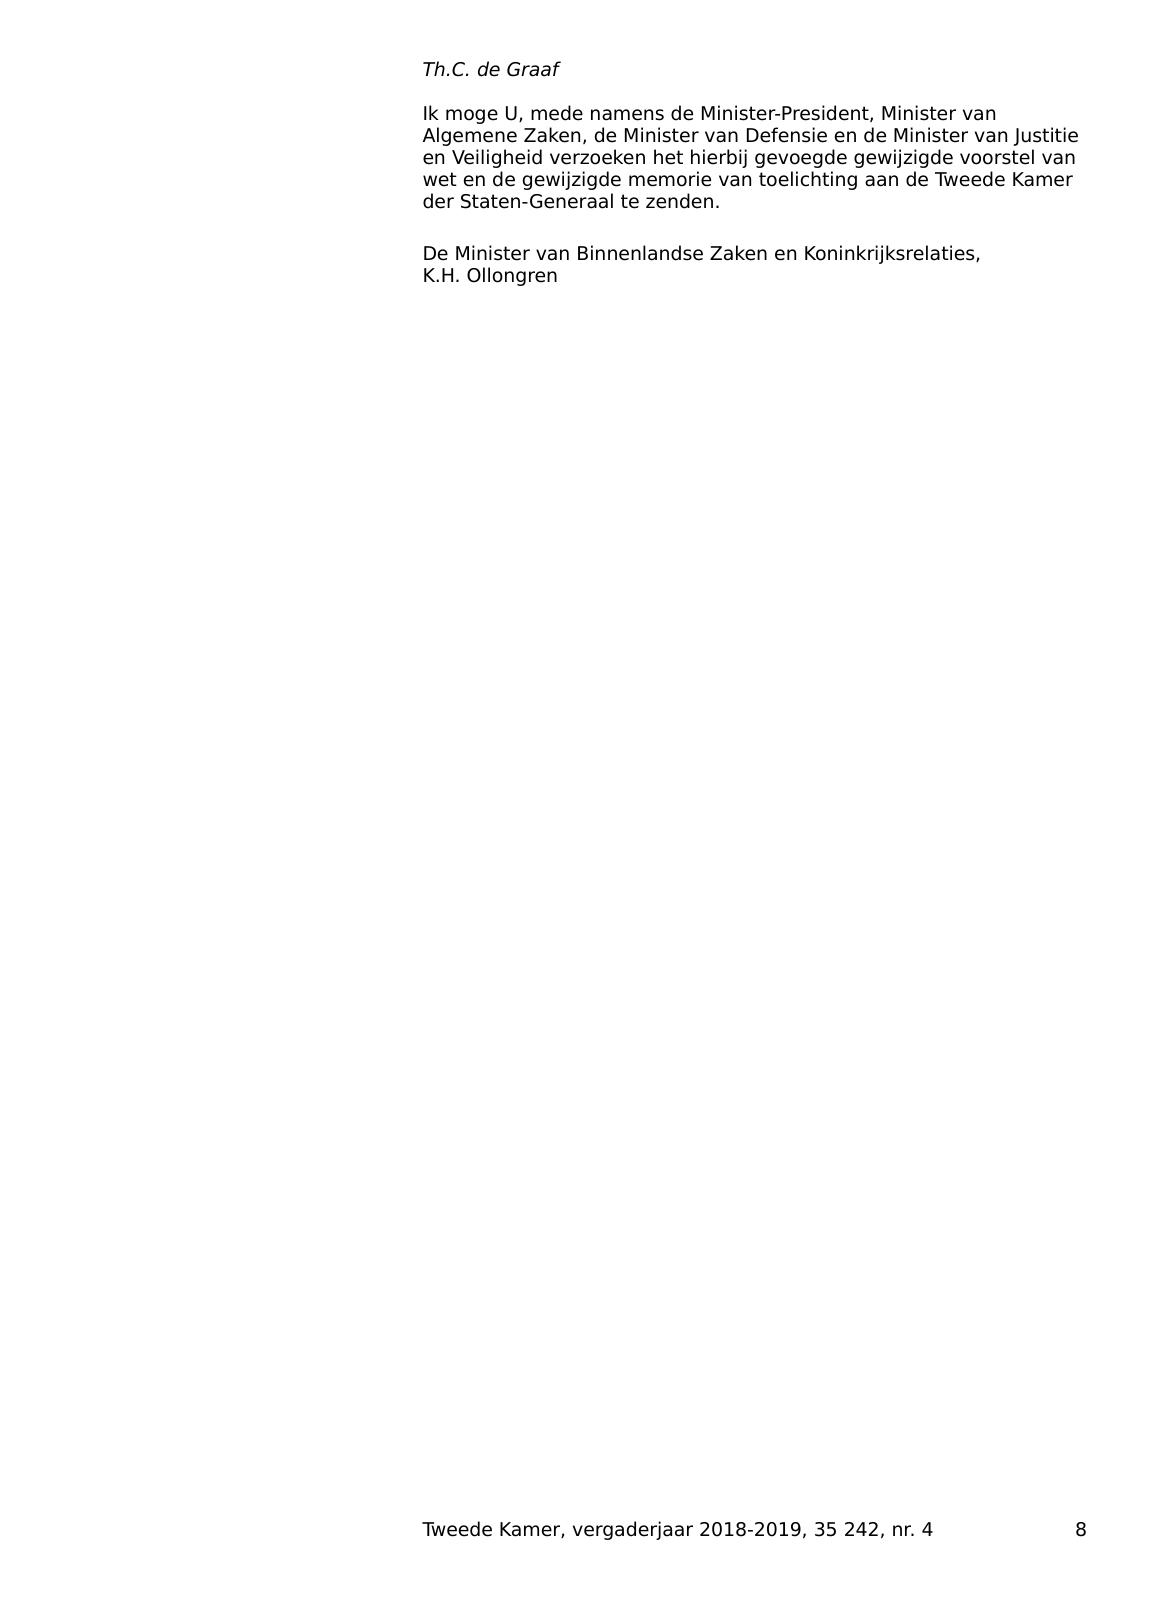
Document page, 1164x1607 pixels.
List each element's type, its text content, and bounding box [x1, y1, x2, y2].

text Th.C. de Graaf [422, 59, 1087, 81]
text De Minister van Binnenlandse Zaken en Koninkrijksrelaties, K.H. Ollongren [422, 243, 1087, 287]
text Ik moge U, mede namens de Minister-President, Minister van Algemene Zaken, de Minister van Defensie en de Minister van Justitie en Veiligheid verzoeken het hierbij gevoegde gewijzigde voorstel van wet en de gewijzigde memorie van toelichting aan de Tweede Kamer der Staten-Generaal te zenden. [422, 103, 1087, 213]
